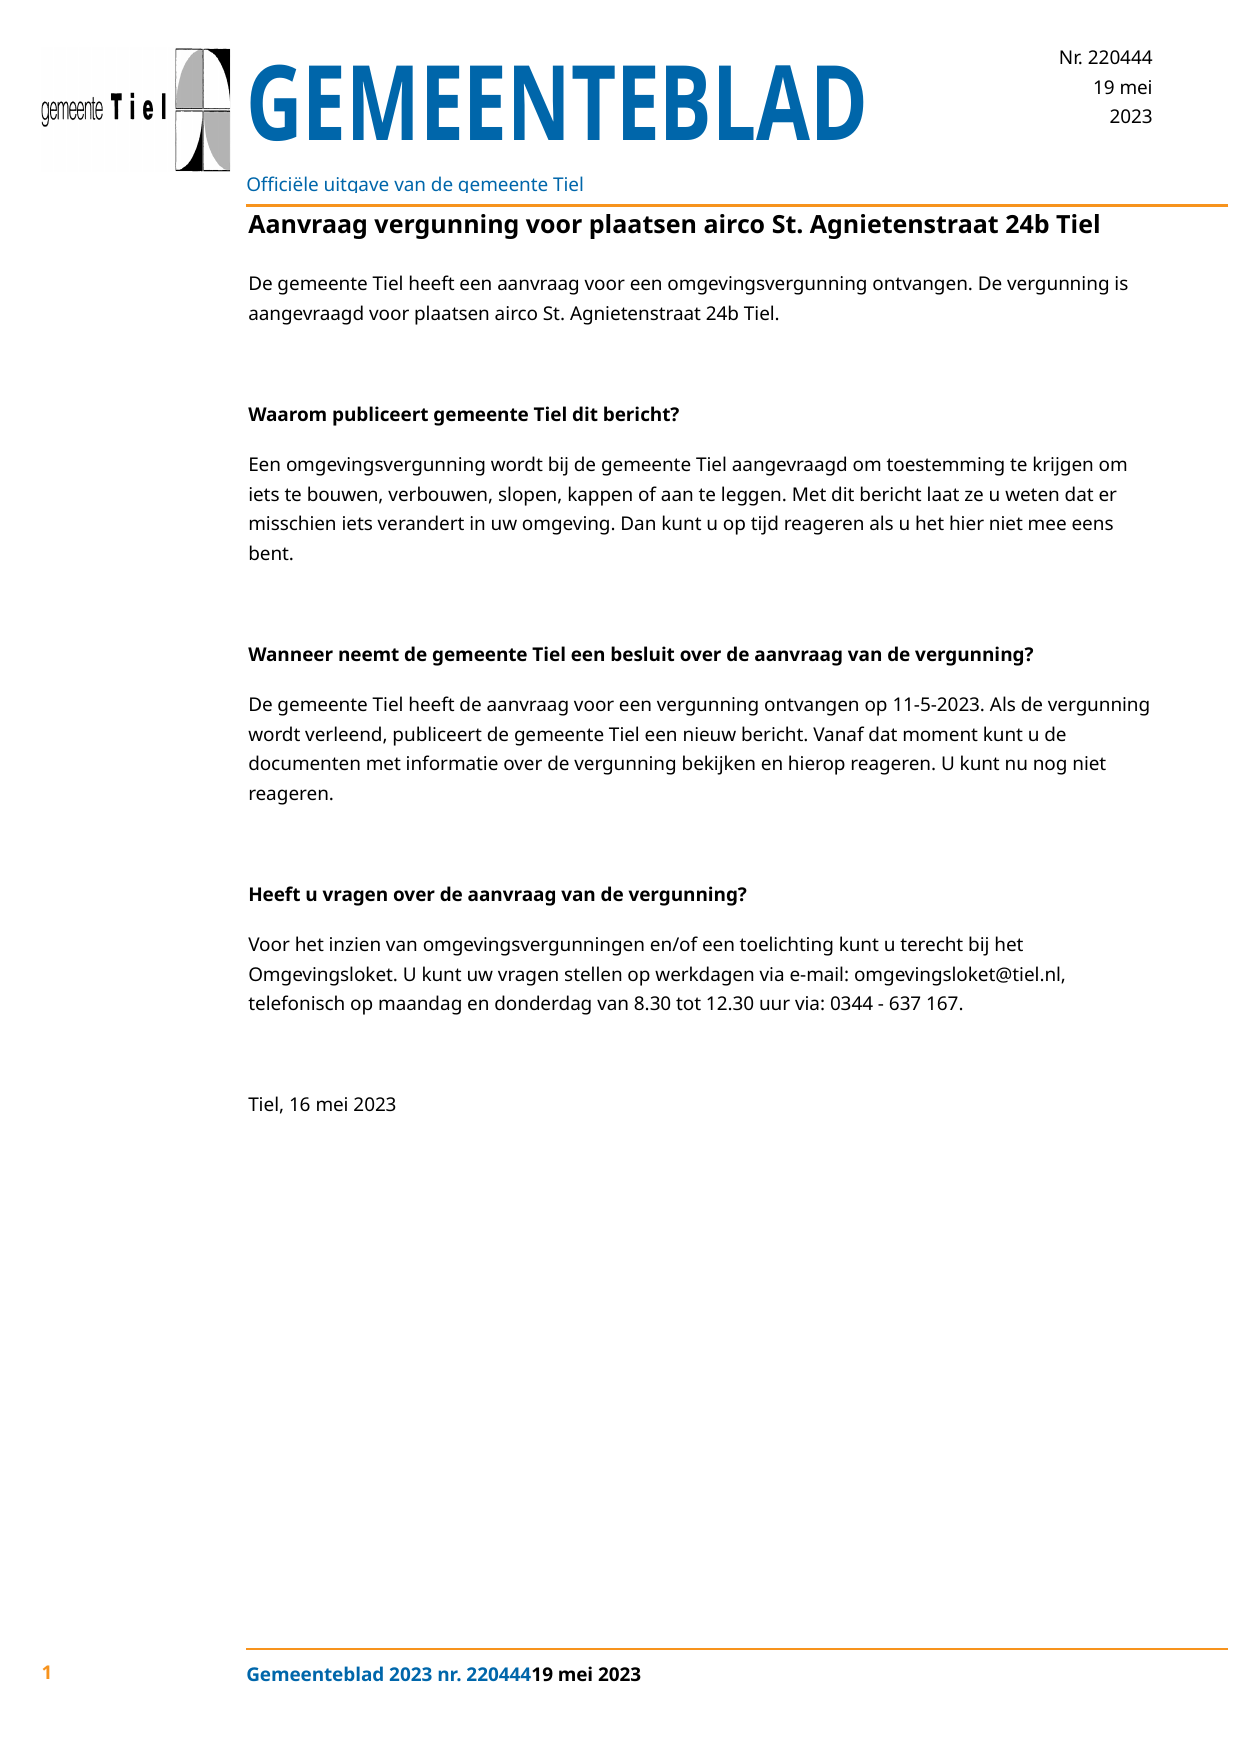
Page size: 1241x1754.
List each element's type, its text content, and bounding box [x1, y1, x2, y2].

text Waarom publiceert gemeente Tiel dit bericht? [248, 401, 1152, 426]
text Wanneer neemt de gemeente Tiel een besluit over de aanvraag van de vergunning? [248, 641, 1152, 666]
text De gemeente Tiel heeft een aanvraag voor een omgevingsvergunning ontvangen. De vergunning is aangevraagd voor plaatsen airco St. Agnietenstraat 24b Tiel. [248, 270, 1152, 326]
text De gemeente Tiel heeft de aanvraag voor een vergunning ontvangen op 11-5-2023. Als de vergunning wordt verleend, publiceert de gemeente Tiel een nieuw bericht. Vanaf dat moment kunt u de documenten met informatie over de vergunning bekijken en hierop reageren. U kunt nu nog niet reageren. [248, 691, 1152, 806]
picture [41, 47, 231, 172]
text Heeft u vragen over de aanvraag van de vergunning? [248, 881, 1152, 906]
text Tiel, 16 mei 2023 [248, 1091, 1152, 1117]
text Voor het inzien van omgevingsvergunningen en/of een toelichting kunt u terecht bij het Omgevingsloket. U kunt uw vragen stellen op werkdagen via e-mail: omgevingsloket@tiel.nl, telefonisch op maandag en donderdag van 8.30 tot 12.30 uur via: 0344 - 637 167. [248, 931, 1152, 1016]
text Aanvraag vergunning voor plaatsen airco St. Agnietenstraat 24b Tiel [248, 207, 1152, 241]
text Een omgevingsvergunning wordt bij de gemeente Tiel aangevraagd om toestemming te krijgen om iets te bouwen, verbouwen, slopen, kappen of aan te leggen. Met dit bericht laat ze u weten dat er misschien iets verandert in uw omgeving. Dan kunt u op tijd reageren als u het hier niet mee eens bent. [248, 451, 1152, 566]
